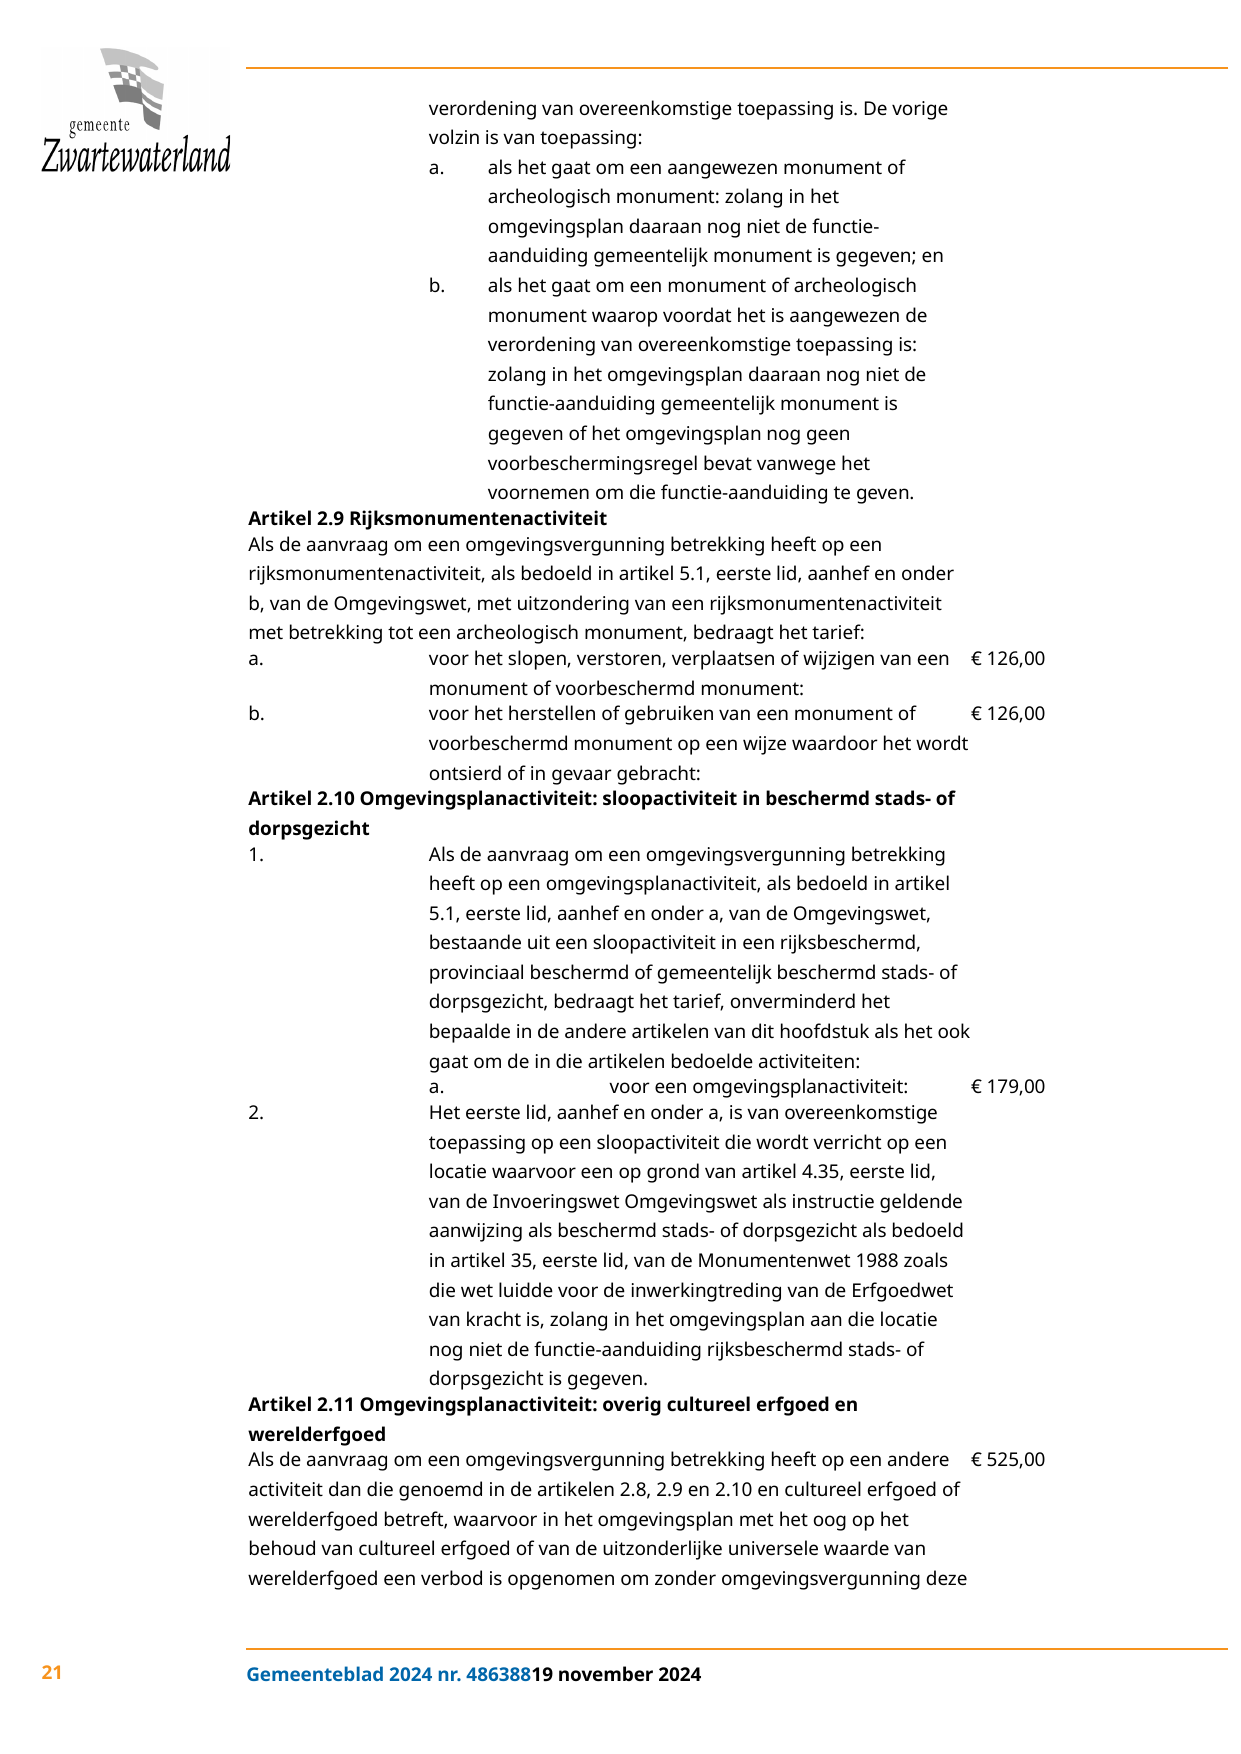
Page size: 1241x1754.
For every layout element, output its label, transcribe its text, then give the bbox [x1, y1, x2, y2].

table_cell Artikel 2.11 Omgevingsplanactiviteit: overig cultureel erfgoed en werelderfgoed [248, 1391, 971, 1447]
table_cell € 525,00 [971, 1447, 1152, 1591]
table_cell [971, 786, 1152, 841]
table_cell verordening van overeenkomstige toepassing is. De vorige volzin is van toepassing: als het gaat om een aangewezen monument of archeologisch monument: zolang in het omgevingsplan daaraan nog niet de functie-aanduiding gemeentelijk monument is gegeven; en als het gaat om een monument of archeologisch monument waarop voordat het is aangewezen de verordening van overeenkomstige toepassing is: zolang in het omgevingsplan daaraan nog niet de functie-aanduiding gemeentelijk monument is gegeven of het omgevingsplan nog geen voorbeschermingsregel bevat vanwege het voornemen om die functie-aanduiding te geven. [429, 95, 971, 505]
table_cell b. [248, 701, 429, 786]
table_cell Het eerste lid, aanhef en onder a, is van overeenkomstige toepassing op een sloopactiviteit die wordt verricht op een locatie waarvoor een op grond van artikel 4.35, eerste lid, van de Invoeringswet Omgevingswet als instructie geldende aanwijzing als beschermd stads- of dorpsgezicht als bedoeld in artikel 35, eerste lid, van de Monumentenwet 1988 zoals die wet luidde voor de inwerkingtreding van de Erfgoedwet van kracht is, zolang in het omgevingsplan aan die locatie nog niet de functie-aanduiding rijksbeschermd stads- of dorpsgezicht is gegeven. [429, 1099, 971, 1391]
table_cell [971, 1391, 1152, 1447]
table_cell [971, 531, 1152, 645]
table_cell [971, 505, 1152, 531]
table_cell voor het slopen, verstoren, verplaatsen of wijzigen van een monument of voorbeschermd monument: [429, 645, 971, 701]
table_cell 2. [248, 1099, 429, 1391]
table_cell voor een omgevingsplanactiviteit: [609, 1074, 971, 1099]
table_cell [248, 1074, 429, 1099]
table_cell [971, 841, 1152, 1074]
table_cell 1. [248, 841, 429, 1074]
table_cell a. [248, 645, 429, 701]
table_cell € 126,00 [971, 701, 1152, 786]
table_cell Als de aanvraag om een omgevingsvergunning betrekking heeft op een andere activiteit dan die genoemd in de artikelen 2.8, 2.9 en 2.10 en cultureel erfgoed of werelderfgoed betreft, waarvoor in het omgevingsplan met het oog op het behoud van cultureel erfgoed of van de uitzonderlijke universele waarde van werelderfgoed een verbod is opgenomen om zonder omgevingsvergunning deze [248, 1447, 971, 1591]
table_cell Als de aanvraag om een omgevingsvergunning betrekking heeft op een rijksmonumentenactiviteit, als bedoeld in artikel 5.1, eerste lid, aanhef en onder b, van de Omgevingswet, met uitzondering van een rijksmonumentenactiviteit met betrekking tot een archeologisch monument, bedraagt het tarief: [248, 531, 971, 645]
table_cell Artikel 2.9 Rijksmonumentenactiviteit [248, 505, 971, 531]
table_cell [248, 95, 429, 505]
picture [41, 47, 231, 172]
table_cell € 179,00 [971, 1074, 1152, 1099]
table_cell [971, 95, 1152, 505]
table_cell Als de aanvraag om een omgevingsvergunning betrekking heeft op een omgevingsplanactiviteit, als bedoeld in artikel 5.1, eerste lid, aanhef en onder a, van de Omgevingswet, bestaande uit een sloopactiviteit in een rijksbeschermd, provinciaal beschermd of gemeentelijk beschermd stads- of dorpsgezicht, bedraagt het tarief, onverminderd het bepaalde in de andere artikelen van dit hoofdstuk als het ook gaat om de in die artikelen bedoelde activiteiten: [429, 841, 971, 1074]
table_cell a. [429, 1074, 609, 1099]
table_cell [971, 1099, 1152, 1391]
table_cell voor het herstellen of gebruiken van een monument of voorbeschermd monument op een wijze waardoor het wordt ontsierd of in gevaar gebracht: [429, 701, 971, 786]
table_cell € 126,00 [971, 645, 1152, 701]
table_cell Artikel 2.10 Omgevingsplanactiviteit: sloopactiviteit in beschermd stads- of dorpsgezicht [248, 786, 971, 841]
